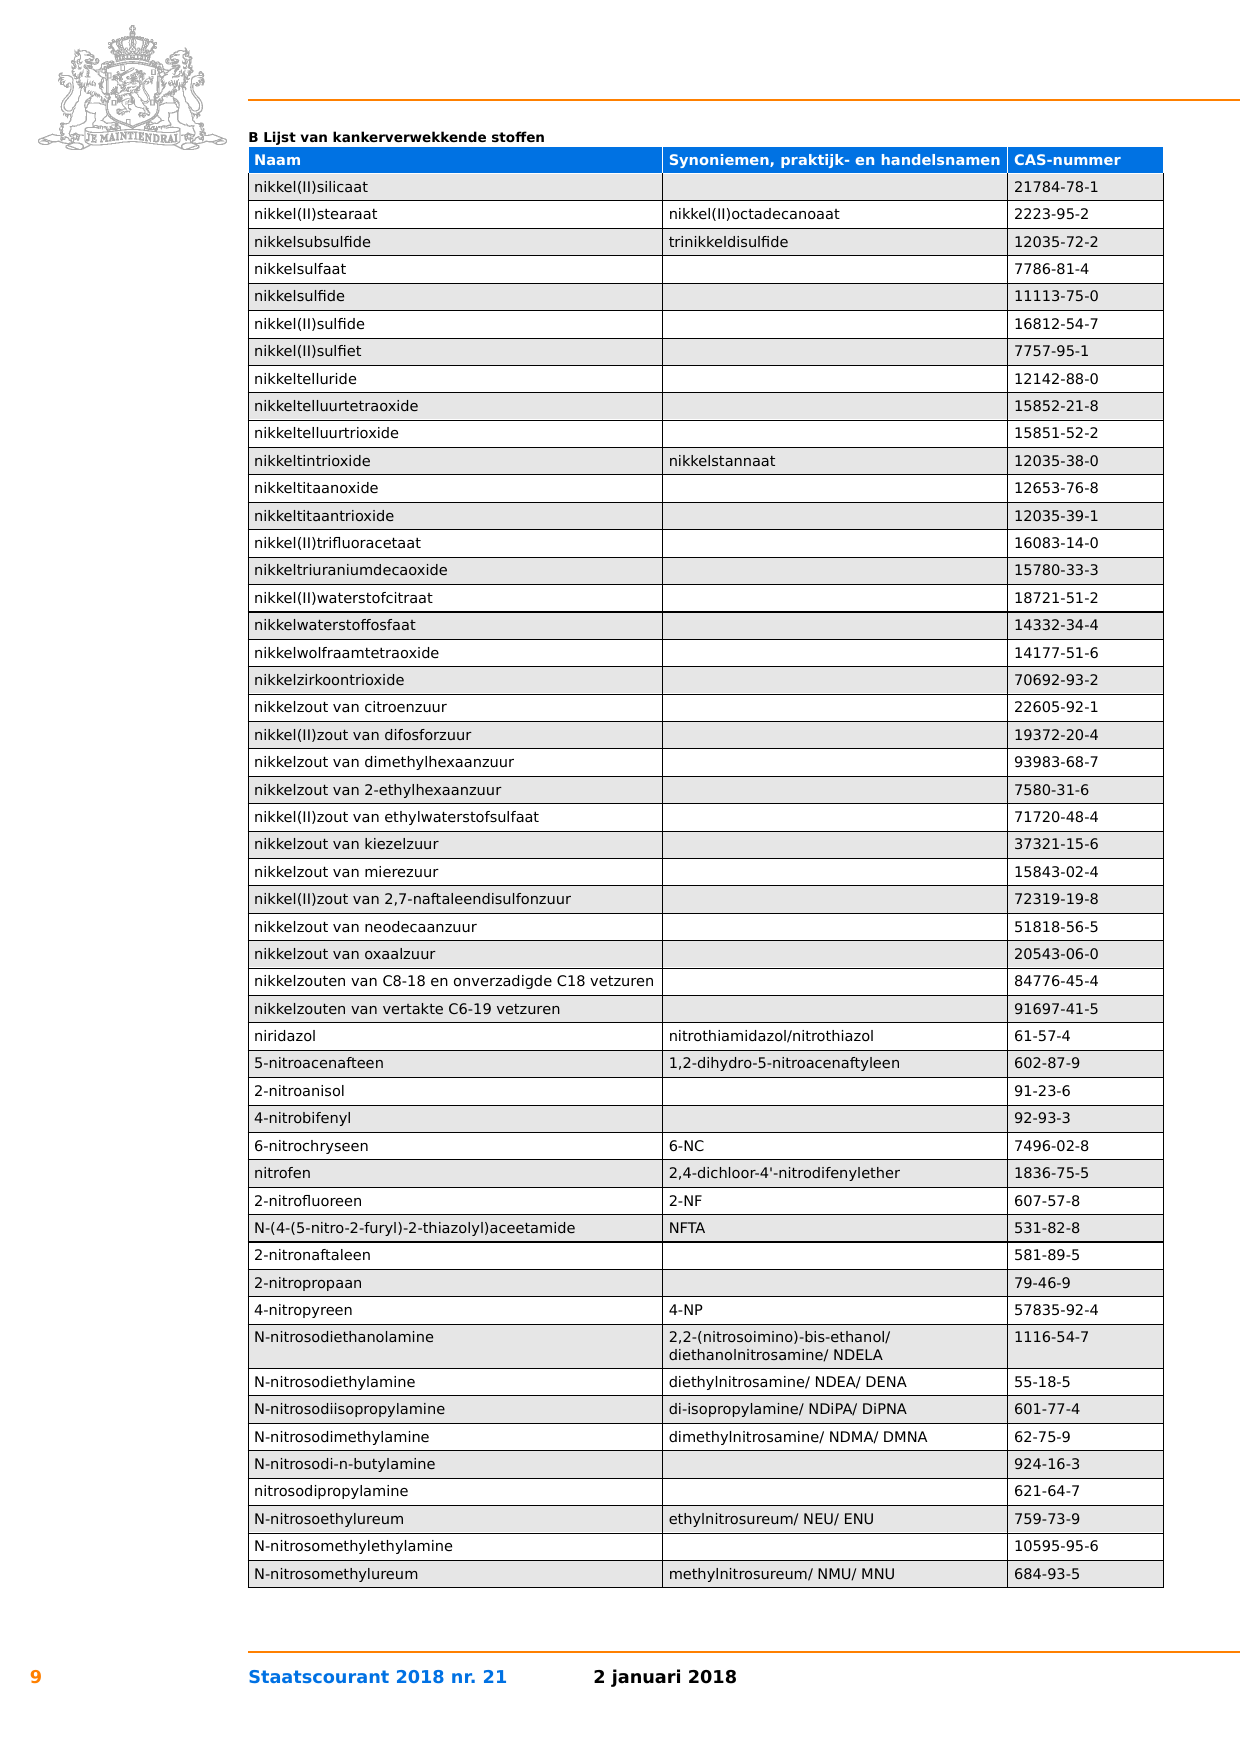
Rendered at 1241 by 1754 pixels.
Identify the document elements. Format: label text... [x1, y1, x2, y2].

table_cell niridazol [249, 1023, 662, 1050]
table_cell nikkelsulfide [249, 284, 662, 310]
table_cell N-nitrosodiisopropylamine [249, 1396, 662, 1423]
table_cell [663, 366, 1007, 392]
table_cell 4-nitropyreen [249, 1297, 662, 1324]
table_cell 70692-93-2 [1008, 667, 1163, 693]
table_cell 4-NP [663, 1297, 1007, 1324]
table_cell [663, 585, 1007, 611]
table_cell Naam [249, 147, 662, 173]
table_cell 6-NC [663, 1133, 1007, 1159]
table_cell 2,4-dichloor-4'-nitrodifenylether [663, 1160, 1007, 1187]
table_cell 51818-56-5 [1008, 914, 1163, 940]
table_cell [663, 1078, 1007, 1104]
table_cell [663, 311, 1007, 337]
table_cell nikkel(II)silicaat [249, 174, 662, 200]
table_cell 91697-41-5 [1008, 996, 1163, 1022]
table_cell [663, 886, 1007, 913]
table_cell nitrothiamidazol/nitrothiazol [663, 1023, 1007, 1050]
table_cell 12035-39-1 [1008, 503, 1163, 529]
table_cell 2-nitropropaan [249, 1270, 662, 1296]
table_cell nikkelzout van oxaalzuur [249, 941, 662, 967]
table_cell [663, 421, 1007, 447]
table_cell [663, 996, 1007, 1022]
table_cell 10595-95-6 [1008, 1534, 1163, 1560]
table_cell Synoniemen, praktijk- en handelsnamen [663, 147, 1007, 173]
table_cell [663, 174, 1007, 200]
table_cell nikkelzout van citroenzuur [249, 695, 662, 721]
table_cell 7496-02-8 [1008, 1133, 1163, 1159]
table_cell [663, 832, 1007, 858]
table_cell N-nitrosodi-n-butylamine [249, 1451, 662, 1478]
table_cell nikkelzirkoontrioxide [249, 667, 662, 693]
table_cell 531-82-8 [1008, 1215, 1163, 1241]
table_cell nikkel(II)octadecanoaat [663, 201, 1007, 228]
table_cell [663, 777, 1007, 803]
table_cell 91-23-6 [1008, 1078, 1163, 1104]
table_cell [663, 859, 1007, 885]
table_cell [663, 393, 1007, 419]
table_cell ethylnitrosureum/ NEU/ ENU [663, 1506, 1007, 1532]
table_cell 759-73-9 [1008, 1506, 1163, 1532]
table_cell 14332-34-4 [1008, 613, 1163, 639]
table_cell 15851-52-2 [1008, 421, 1163, 447]
table_cell nikkel(II)zout van 2,7-naftaleendisulfonzuur [249, 886, 662, 913]
table_cell N-nitrosodimethylamine [249, 1424, 662, 1450]
table_cell dimethylnitrosamine/ NDMA/ DMNA [663, 1424, 1007, 1450]
table_cell N-nitrosodiethylamine [249, 1369, 662, 1395]
table_cell 2-nitroanisol [249, 1078, 662, 1104]
table_cell [663, 1243, 1007, 1269]
table_cell nikkelzouten van vertakte C6-19 vetzuren [249, 996, 662, 1022]
table_cell di-isopropylamine/ NDiPA/ DiPNA [663, 1396, 1007, 1423]
table_cell 7786-81-4 [1008, 256, 1163, 283]
table_cell nikkelsulfaat [249, 256, 662, 283]
table_cell nikkeltelluride [249, 366, 662, 392]
table_cell [663, 1106, 1007, 1132]
table_cell 6-nitrochryseen [249, 1133, 662, 1159]
table_cell N-nitrosomethylethylamine [249, 1534, 662, 1560]
table_cell [663, 613, 1007, 639]
table_cell [663, 969, 1007, 995]
table_cell 72319-19-8 [1008, 886, 1163, 913]
table_cell 11113-75-0 [1008, 284, 1163, 310]
table_cell 2-nitronaftaleen [249, 1243, 662, 1269]
table_cell 15780-33-3 [1008, 558, 1163, 584]
table_cell 20543-06-0 [1008, 941, 1163, 967]
table_cell [663, 941, 1007, 967]
picture [38, 25, 227, 150]
table_cell 601-77-4 [1008, 1396, 1163, 1423]
table_cell [663, 1451, 1007, 1478]
table_cell 12653-76-8 [1008, 475, 1163, 502]
table_cell N-nitrosoethylureum [249, 1506, 662, 1532]
table_cell nikkeltintrioxide [249, 448, 662, 474]
table_cell 18721-51-2 [1008, 585, 1163, 611]
table_cell 55-18-5 [1008, 1369, 1163, 1395]
table_cell nikkeltelluurtrioxide [249, 421, 662, 447]
table_cell [663, 256, 1007, 283]
table_cell 21784-78-1 [1008, 174, 1163, 200]
table_cell [663, 339, 1007, 365]
table_cell 15852-21-8 [1008, 393, 1163, 419]
table_cell 7757-95-1 [1008, 339, 1163, 365]
table_cell 12035-38-0 [1008, 448, 1163, 474]
table_cell nikkelzout van mierezuur [249, 859, 662, 885]
table_cell [663, 558, 1007, 584]
table_cell [663, 1479, 1007, 1505]
table_cell nikkelwaterstoffosfaat [249, 613, 662, 639]
table_cell 1,2-dihydro-5-nitroacenaftyleen [663, 1051, 1007, 1077]
table_cell nikkel(II)sulfide [249, 311, 662, 337]
table_cell N-(4-(5-nitro-2-furyl)-2-thiazolyl)aceetamide [249, 1215, 662, 1241]
table_cell nikkel(II)trifluoracetaat [249, 530, 662, 557]
table_cell nikkel(II)waterstofcitraat [249, 585, 662, 611]
table_cell 16083-14-0 [1008, 530, 1163, 557]
table_cell 37321-15-6 [1008, 832, 1163, 858]
table_header B Lijst van kankerverwekkende stoffen [248, 130, 1163, 146]
table_cell 2,2-(nitrosoimino)-bis-ethanol/ diethanolnitrosamine/ NDELA [663, 1325, 1007, 1368]
table_cell 684-93-5 [1008, 1561, 1163, 1587]
table_cell [663, 1534, 1007, 1560]
table_cell 16812-54-7 [1008, 311, 1163, 337]
table_cell [663, 640, 1007, 666]
table_cell nikkelzout van 2-ethylhexaanzuur [249, 777, 662, 803]
table_cell nikkeltriuraniumdecaoxide [249, 558, 662, 584]
table_cell 1836-75-5 [1008, 1160, 1163, 1187]
table_cell 607-57-8 [1008, 1188, 1163, 1214]
table_cell nikkel(II)sulfiet [249, 339, 662, 365]
table_cell 581-89-5 [1008, 1243, 1163, 1269]
table_cell [663, 914, 1007, 940]
table_cell [663, 475, 1007, 502]
table_cell nikkel(II)zout van ethylwaterstofsulfaat [249, 804, 662, 831]
table_cell 79-46-9 [1008, 1270, 1163, 1296]
table_cell 71720-48-4 [1008, 804, 1163, 831]
table_cell trinikkeldisulfide [663, 229, 1007, 255]
table_cell nikkelwolfraamtetraoxide [249, 640, 662, 666]
table_cell nikkeltitaanoxide [249, 475, 662, 502]
table_cell 15843-02-4 [1008, 859, 1163, 885]
table_cell 92-93-3 [1008, 1106, 1163, 1132]
table_cell 12035-72-2 [1008, 229, 1163, 255]
table_cell nikkel(II)stearaat [249, 201, 662, 228]
table_cell nikkelzout van dimethylhexaanzuur [249, 749, 662, 776]
table_cell nikkelzouten van C8-18 en onverzadigde C18 vetzuren [249, 969, 662, 995]
table_cell nikkelzout van neodecaanzuur [249, 914, 662, 940]
table_cell 602-87-9 [1008, 1051, 1163, 1077]
table_cell 93983-68-7 [1008, 749, 1163, 776]
table_cell 19372-20-4 [1008, 722, 1163, 748]
table_cell 61-57-4 [1008, 1023, 1163, 1050]
table_cell 84776-45-4 [1008, 969, 1163, 995]
table_cell nitrosodipropylamine [249, 1479, 662, 1505]
table_cell [663, 284, 1007, 310]
table_cell nitrofen [249, 1160, 662, 1187]
table_cell [663, 804, 1007, 831]
table_cell [663, 530, 1007, 557]
table_cell CAS-nummer [1008, 147, 1163, 173]
table_cell [663, 503, 1007, 529]
table_cell 2-nitrofluoreen [249, 1188, 662, 1214]
table_cell 5-nitroacenafteen [249, 1051, 662, 1077]
table_cell diethylnitrosamine/ NDEA/ DENA [663, 1369, 1007, 1395]
table_cell 2223-95-2 [1008, 201, 1163, 228]
table_cell 1116-54-7 [1008, 1325, 1163, 1368]
table_cell N-nitrosodiethanolamine [249, 1325, 662, 1368]
table_cell 57835-92-4 [1008, 1297, 1163, 1324]
table_cell 22605-92-1 [1008, 695, 1163, 721]
table_cell nikkelsubsulfide [249, 229, 662, 255]
table_cell [663, 667, 1007, 693]
table_cell nikkelstannaat [663, 448, 1007, 474]
table_cell nikkelzout van kiezelzuur [249, 832, 662, 858]
table_cell methylnitrosureum/ NMU/ MNU [663, 1561, 1007, 1587]
table_cell 12142-88-0 [1008, 366, 1163, 392]
table_cell [663, 749, 1007, 776]
table_cell nikkeltelluurtetraoxide [249, 393, 662, 419]
table_cell 2-NF [663, 1188, 1007, 1214]
table_cell [663, 1270, 1007, 1296]
table_cell [663, 695, 1007, 721]
table_cell nikkeltitaantrioxide [249, 503, 662, 529]
table_cell nikkel(II)zout van difosforzuur [249, 722, 662, 748]
table_cell 924-16-3 [1008, 1451, 1163, 1478]
table_cell NFTA [663, 1215, 1007, 1241]
table_cell 62-75-9 [1008, 1424, 1163, 1450]
table_cell [663, 722, 1007, 748]
table_cell 14177-51-6 [1008, 640, 1163, 666]
table_cell 621-64-7 [1008, 1479, 1163, 1505]
table_cell N-nitrosomethylureum [249, 1561, 662, 1587]
table_cell 4-nitrobifenyl [249, 1106, 662, 1132]
table_cell 7580-31-6 [1008, 777, 1163, 803]
